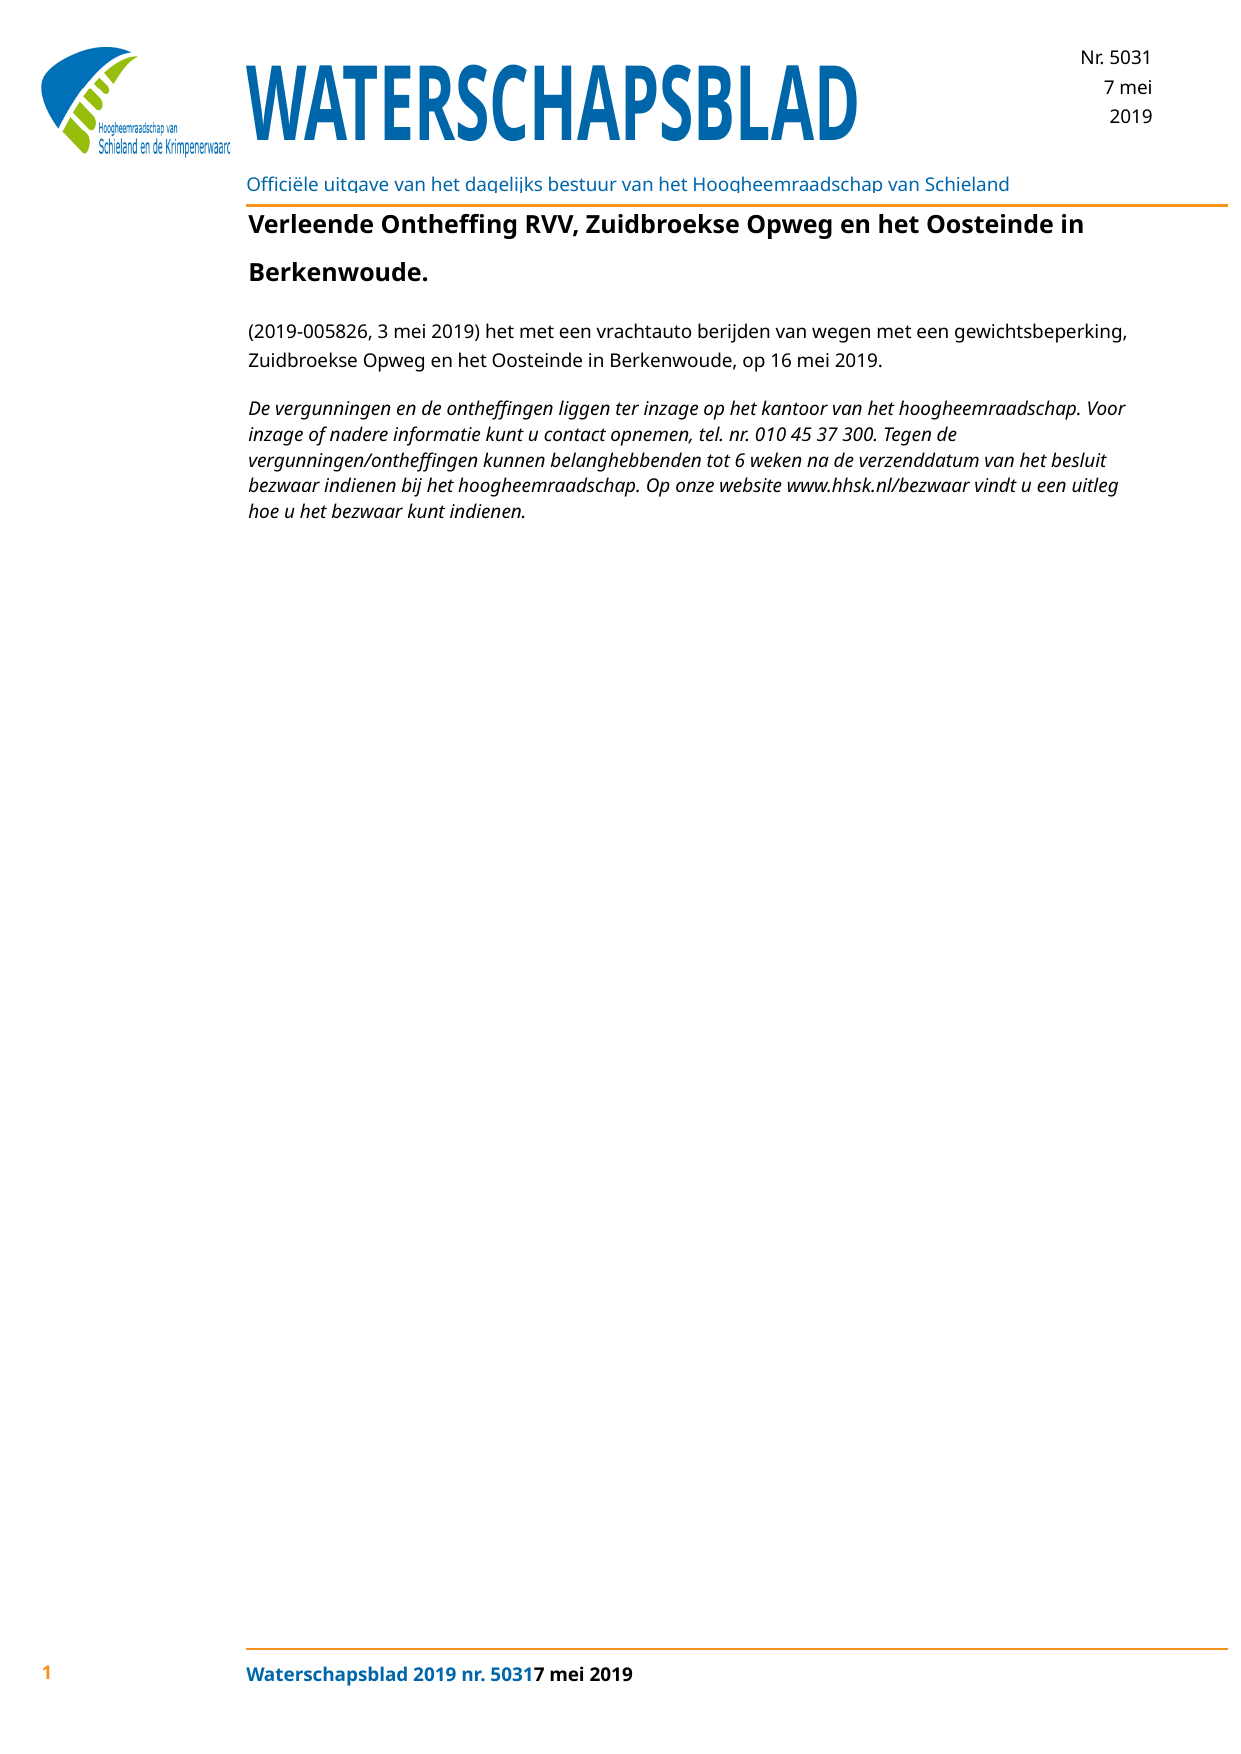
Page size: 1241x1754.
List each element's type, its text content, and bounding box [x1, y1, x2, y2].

picture [41, 47, 231, 172]
text De vergunningen en de ontheffingen liggen ter inzage op het kantoor van het hoogheemraadschap. Voor inzage of nadere informatie kunt u contact opnemen, tel. nr. 010 45 37 300. Tegen de vergunningen/ontheffingen kunnen belanghebbenden tot 6 weken na de verzenddatum van het besluit bezwaar indienen bij het hoogheemraadschap. Op onze website www.hhsk.nl/bezwaar vindt u een uitleg hoe u het bezwaar kunt indienen. [248, 395, 1152, 524]
text Verleende Ontheffing RVV, Zuidbroekse Opweg en het Oosteinde in Berkenwoude. [248, 207, 1152, 288]
text (2019-005826, 3 mei 2019) het met een vrachtauto berijden van wegen met een gewichtsbeperking, Zuidbroekse Opweg en het Oosteinde in Berkenwoude, op 16 mei 2019. [248, 318, 1152, 373]
